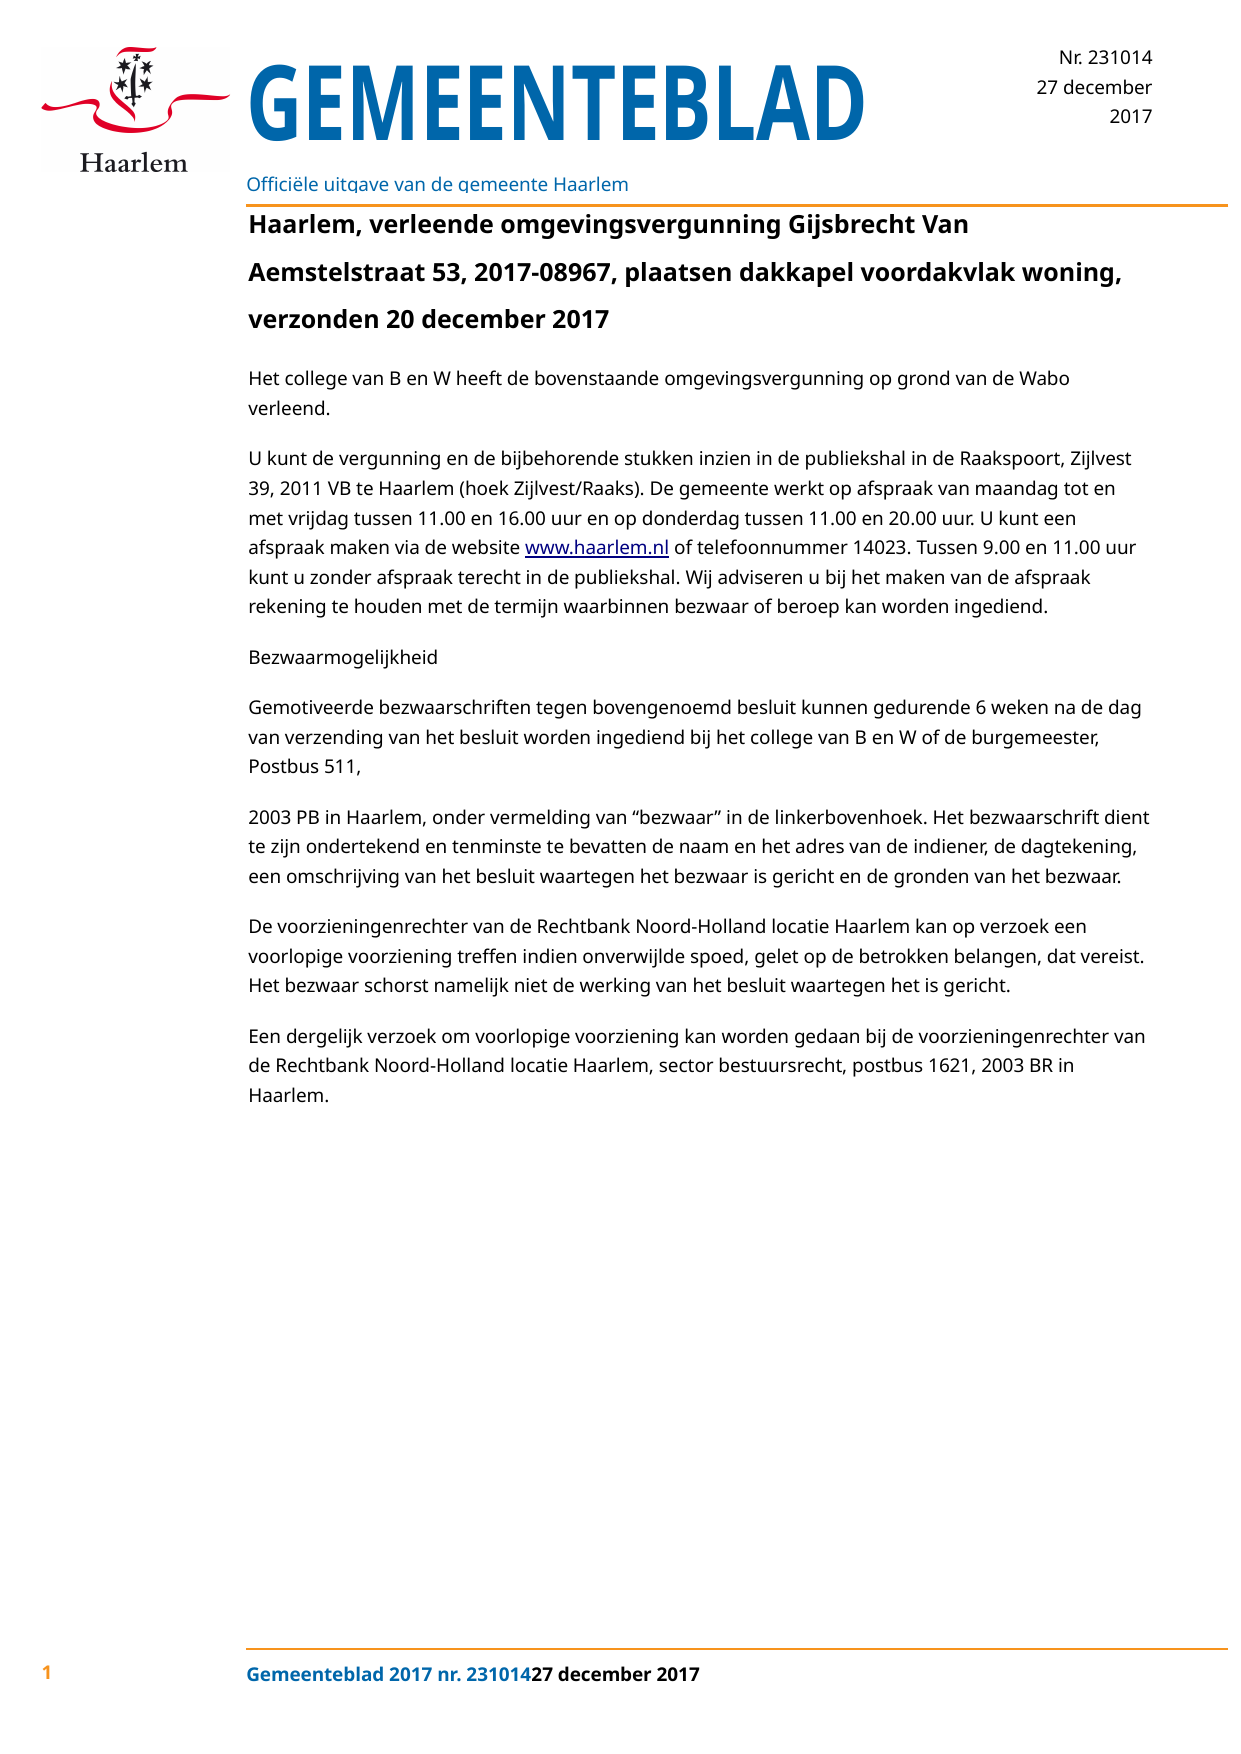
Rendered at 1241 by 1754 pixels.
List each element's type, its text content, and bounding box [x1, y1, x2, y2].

text 2003 PB in Haarlem, onder vermelding van “bezwaar” in de linkerbovenhoek. Het bezwaarschrift dient te zijn ondertekend en tenminste te bevatten de naam en het adres van de indiener, de dagtekening, een omschrijving van het besluit waartegen het bezwaar is gericht en de gronden van het bezwaar. [248, 804, 1152, 889]
picture [41, 47, 231, 172]
text Gemotiveerde bezwaarschriften tegen bovengenoemd besluit kunnen gedurende 6 weken na de dag van verzending van het besluit worden ingediend bij het college van B en W of de burgemeester, Postbus 511, [248, 694, 1152, 779]
text Haarlem, verleende omgevingsvergunning Gijsbrecht Van Aemstelstraat 53, 2017-08967, plaatsen dakkapel voordakvlak woning, verzonden 20 december 2017 [248, 207, 1152, 336]
text Een dergelijk verzoek om voorlopige voorziening kan worden gedaan bij de voorzieningenrechter van de Rechtbank Noord-Holland locatie Haarlem, sector bestuursrecht, postbus 1621, 2003 BR in Haarlem. [248, 1023, 1152, 1108]
text U kunt de vergunning en de bijbehorende stukken inzien in de publiekshal in de Raakspoort, Zijlvest 39, 2011 VB te Haarlem (hoek Zijlvest/Raaks). De gemeente werkt op afspraak van maandag tot en met vrijdag tussen 11.00 en 16.00 uur en op donderdag tussen 11.00 en 20.00 uur. U kunt een afspraak maken via de website www.haarlem.nl of telefoonnummer 14023. Tussen 9.00 en 11.00 uur kunt u zonder afspraak terecht in de publiekshal. Wij adviseren u bij het maken van de afspraak rekening te houden met de termijn waarbinnen bezwaar of beroep kan worden ingediend. [248, 446, 1152, 619]
text Bezwaarmogelijkheid [248, 644, 1152, 669]
text Het college van B en W heeft de bovenstaande omgevingsvergunning op grond van de Wabo verleend. [248, 366, 1152, 421]
text De voorzieningenrechter van de Rechtbank Noord-Holland locatie Haarlem kan op verzoek een voorlopige voorziening treffen indien onverwijlde spoed, gelet op de betrokken belangen, dat vereist. Het bezwaar schorst namelijk niet de werking van het besluit waartegen het is gericht. [248, 913, 1152, 998]
